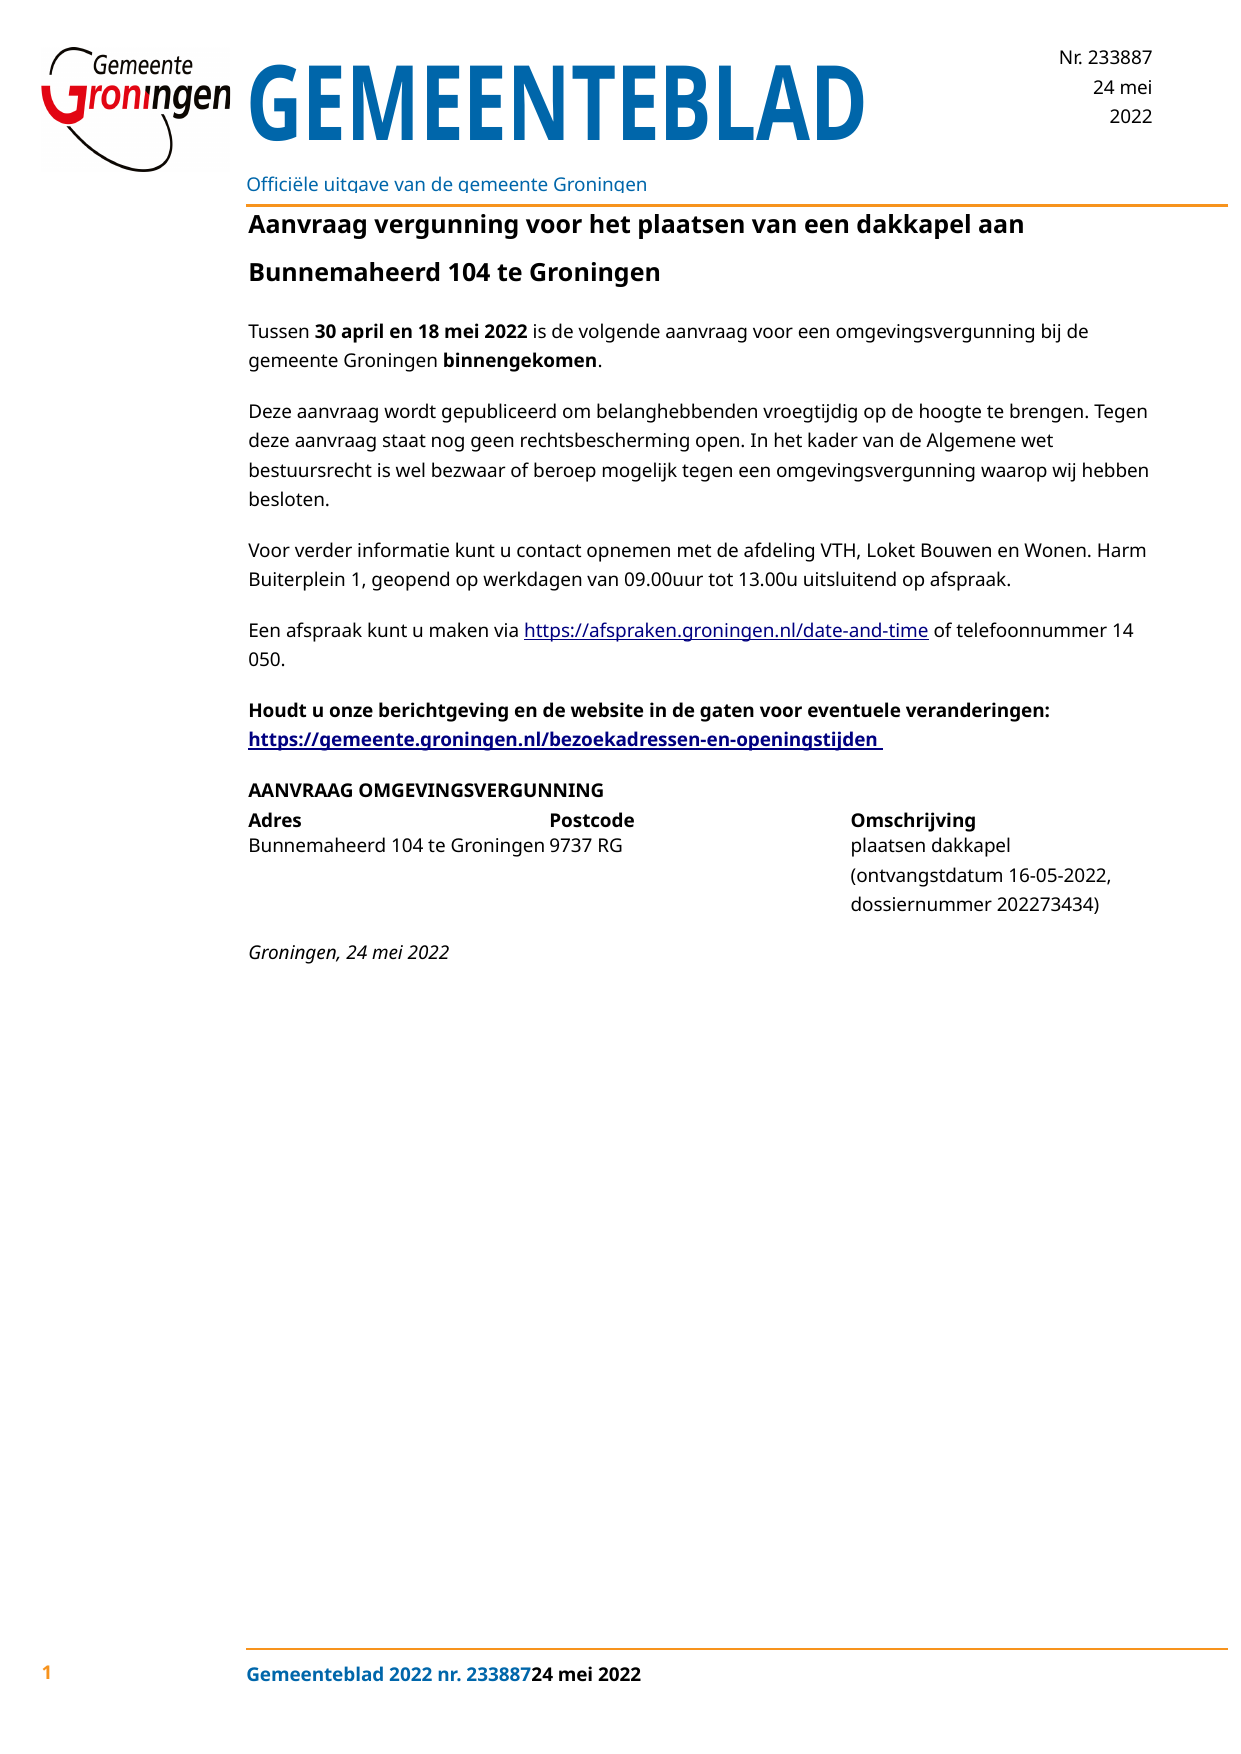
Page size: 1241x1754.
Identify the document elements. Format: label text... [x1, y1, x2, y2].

table_header Postcode [549, 807, 850, 832]
table_header Adres [248, 807, 549, 832]
table_cell Bunnemaheerd 104 te Groningen [248, 833, 549, 917]
picture [41, 47, 231, 172]
text Groningen, 24 mei 2022 [248, 939, 1152, 964]
text Aanvraag vergunning voor het plaatsen van een dakkapel aan Bunnemaheerd 104 te Groningen [248, 207, 1152, 288]
text Voor verder informatie kunt u contact opnemen met de afdeling VTH, Loket Bouwen en Wonen. Harm Buiterplein 1, geopend op werkdagen van 09.00uur tot 13.00u uitsluitend op afspraak. [248, 537, 1152, 592]
text Een afspraak kunt u maken via https://afspraken.groningen.nl/date-and-time of telefoonnummer 14 050. [248, 617, 1152, 672]
text Tussen 30 april en 18 mei 2022 is de volgende aanvraag voor een omgevingsvergunning bij de gemeente Groningen binnengekomen. [248, 318, 1152, 373]
text AANVRAAG OMGEVINGSVERGUNNING [248, 777, 1152, 803]
table_cell 9737 RG [549, 833, 850, 917]
text Houdt u onze berichtgeving en de website in de gaten voor eventuele veranderingen: https://gemeente.groningen.nl/bezoekadressen-en-openingstijden [248, 697, 1152, 752]
table_header Omschrijving [850, 807, 1152, 832]
table_cell plaatsen dakkapel (ontvangstdatum 16-05-2022, dossiernummer 202273434) [850, 833, 1152, 917]
text Deze aanvraag wordt gepubliceerd om belanghebbenden vroegtijdig op de hoogte te brengen. Tegen deze aanvraag staat nog geen rechtsbescherming open. In het kader van de Algemene wet bestuursrecht is wel bezwaar of beroep mogelijk tegen een omgevingsvergunning waarop wij hebben besloten. [248, 398, 1152, 512]
